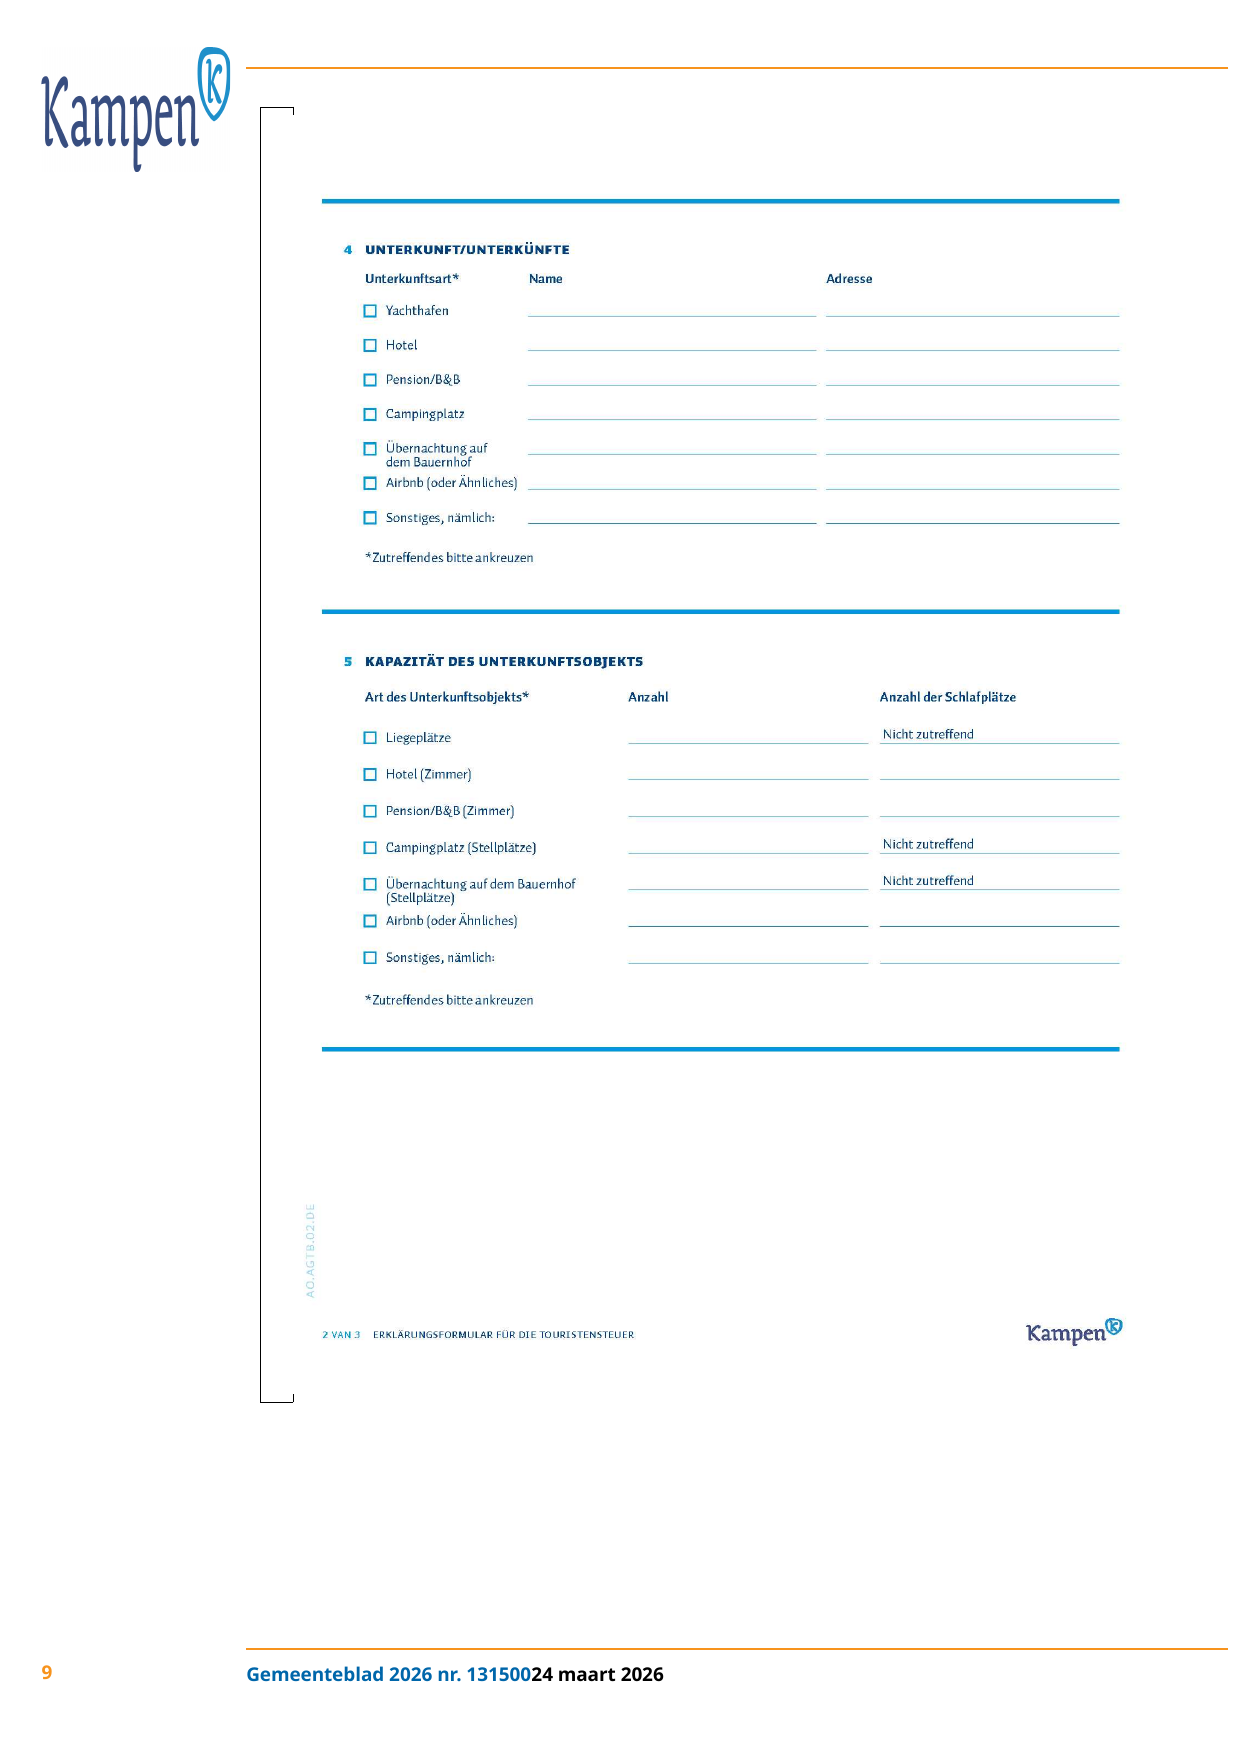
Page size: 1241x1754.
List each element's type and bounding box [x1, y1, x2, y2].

picture [41, 47, 231, 172]
picture [268, 115, 1173, 1394]
